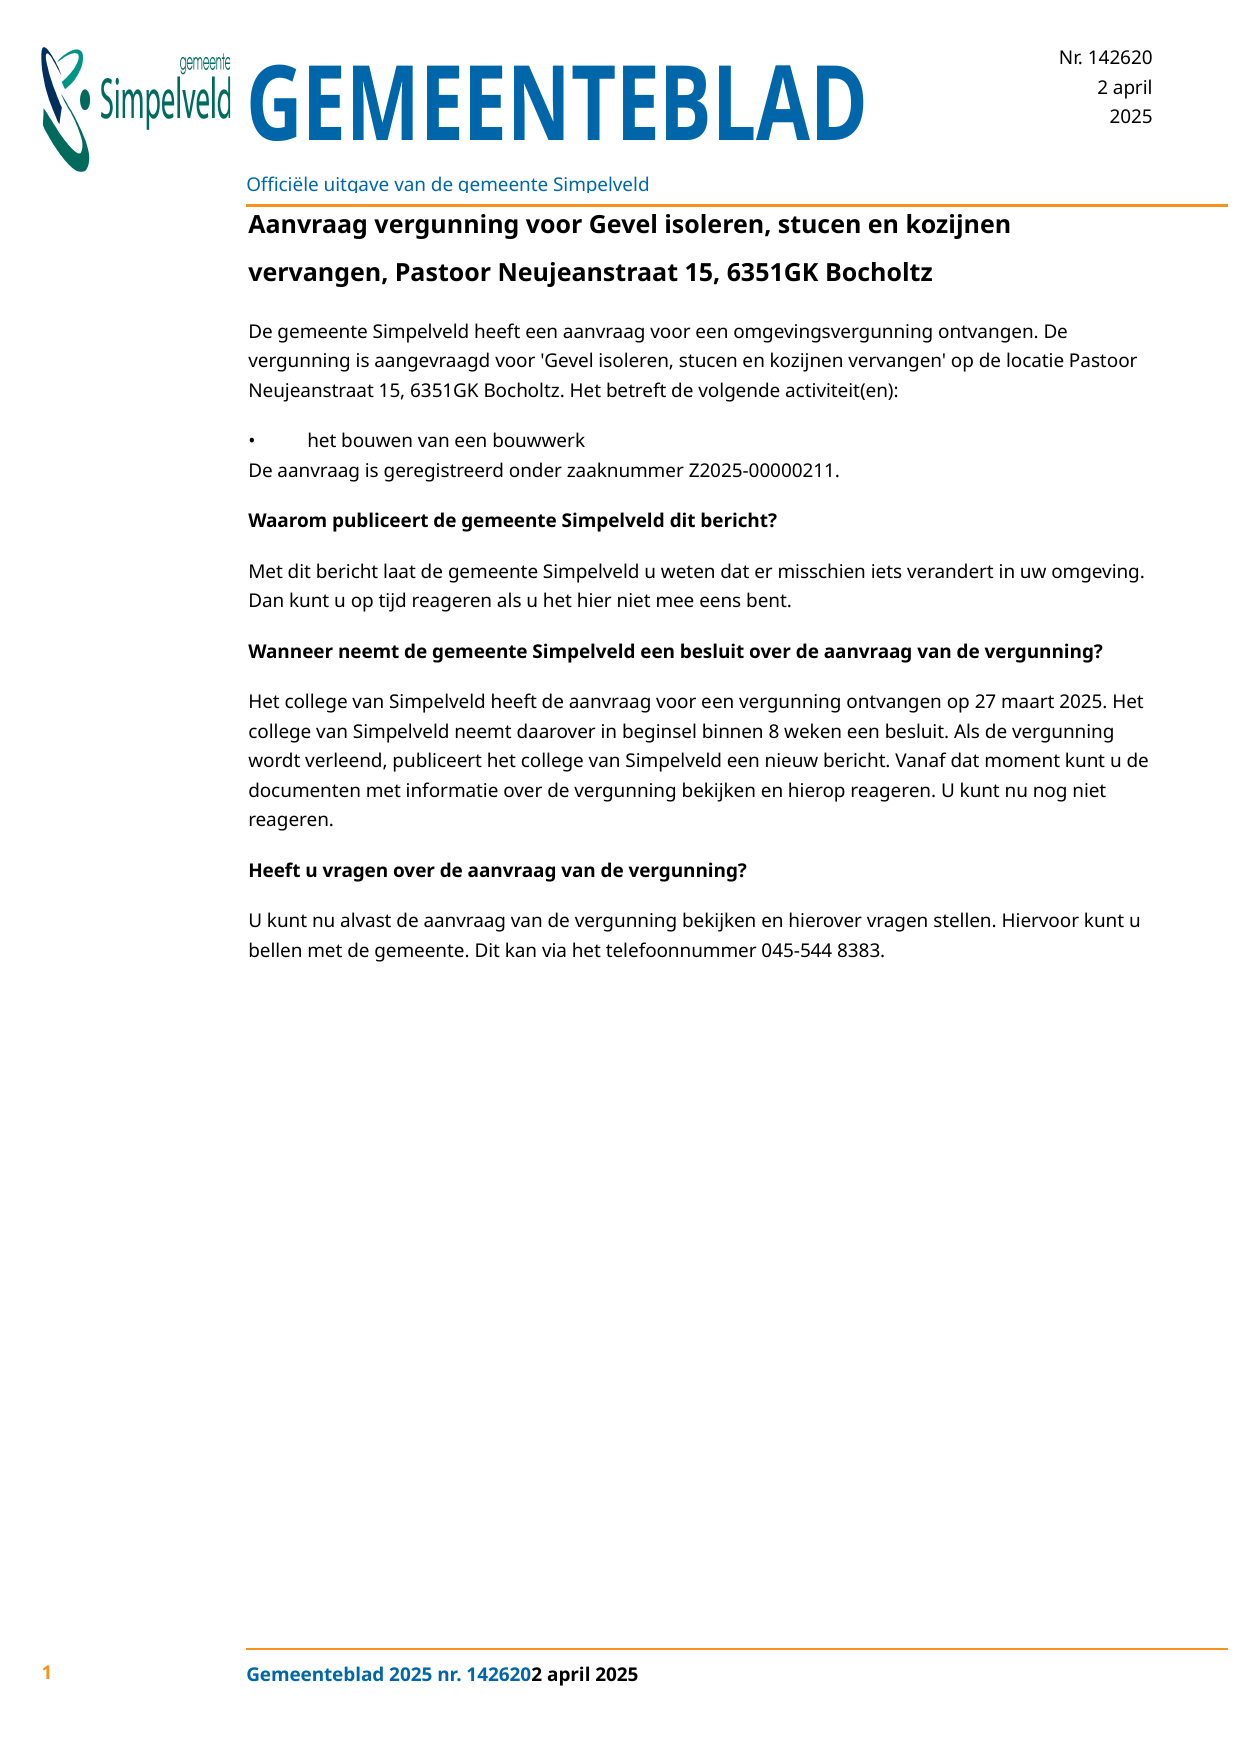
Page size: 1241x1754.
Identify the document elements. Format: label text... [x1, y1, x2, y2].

text De aanvraag is geregistreerd onder zaaknummer Z2025-00000211. [248, 457, 1152, 483]
text Wanneer neemt de gemeente Simpelveld een besluit over de aanvraag van de vergunning? [248, 638, 1152, 664]
list het bouwen van een bouwwerk [248, 427, 1152, 453]
text Met dit bericht laat de gemeente Simpelveld u weten dat er misschien iets verandert in uw omgeving. Dan kunt u op tijd reageren als u het hier niet mee eens bent. [248, 558, 1152, 613]
text De gemeente Simpelveld heeft een aanvraag voor een omgevingsvergunning ontvangen. De vergunning is aangevraagd voor 'Gevel isoleren, stucen en kozijnen vervangen' op de locatie Pastoor Neujeanstraat 15, 6351GK Bocholtz. Het betreft de volgende activiteit(en): [248, 318, 1152, 403]
text Het college van Simpelveld heeft de aanvraag voor een vergunning ontvangen op 27 maart 2025. Het college van Simpelveld neemt daarover in beginsel binnen 8 weken een besluit. Als de vergunning wordt verleend, publiceert het college van Simpelveld een nieuw bericht. Vanaf dat moment kunt u de documenten met informatie over de vergunning bekijken en hierop reageren. U kunt nu nog niet reageren. [248, 688, 1152, 832]
text Waarom publiceert de gemeente Simpelveld dit bericht? [248, 507, 1152, 533]
text U kunt nu alvast de aanvraag van de vergunning bekijken en hierover vragen stellen. Hiervoor kunt u bellen met de gemeente. Dit kan via het telefoonnummer 045-544 8383. [248, 907, 1152, 963]
picture [41, 47, 231, 172]
text Heeft u vragen over de aanvraag van de vergunning? [248, 857, 1152, 883]
text Aanvraag vergunning voor Gevel isoleren, stucen en kozijnen vervangen, Pastoor Neujeanstraat 15, 6351GK Bocholtz [248, 207, 1152, 288]
